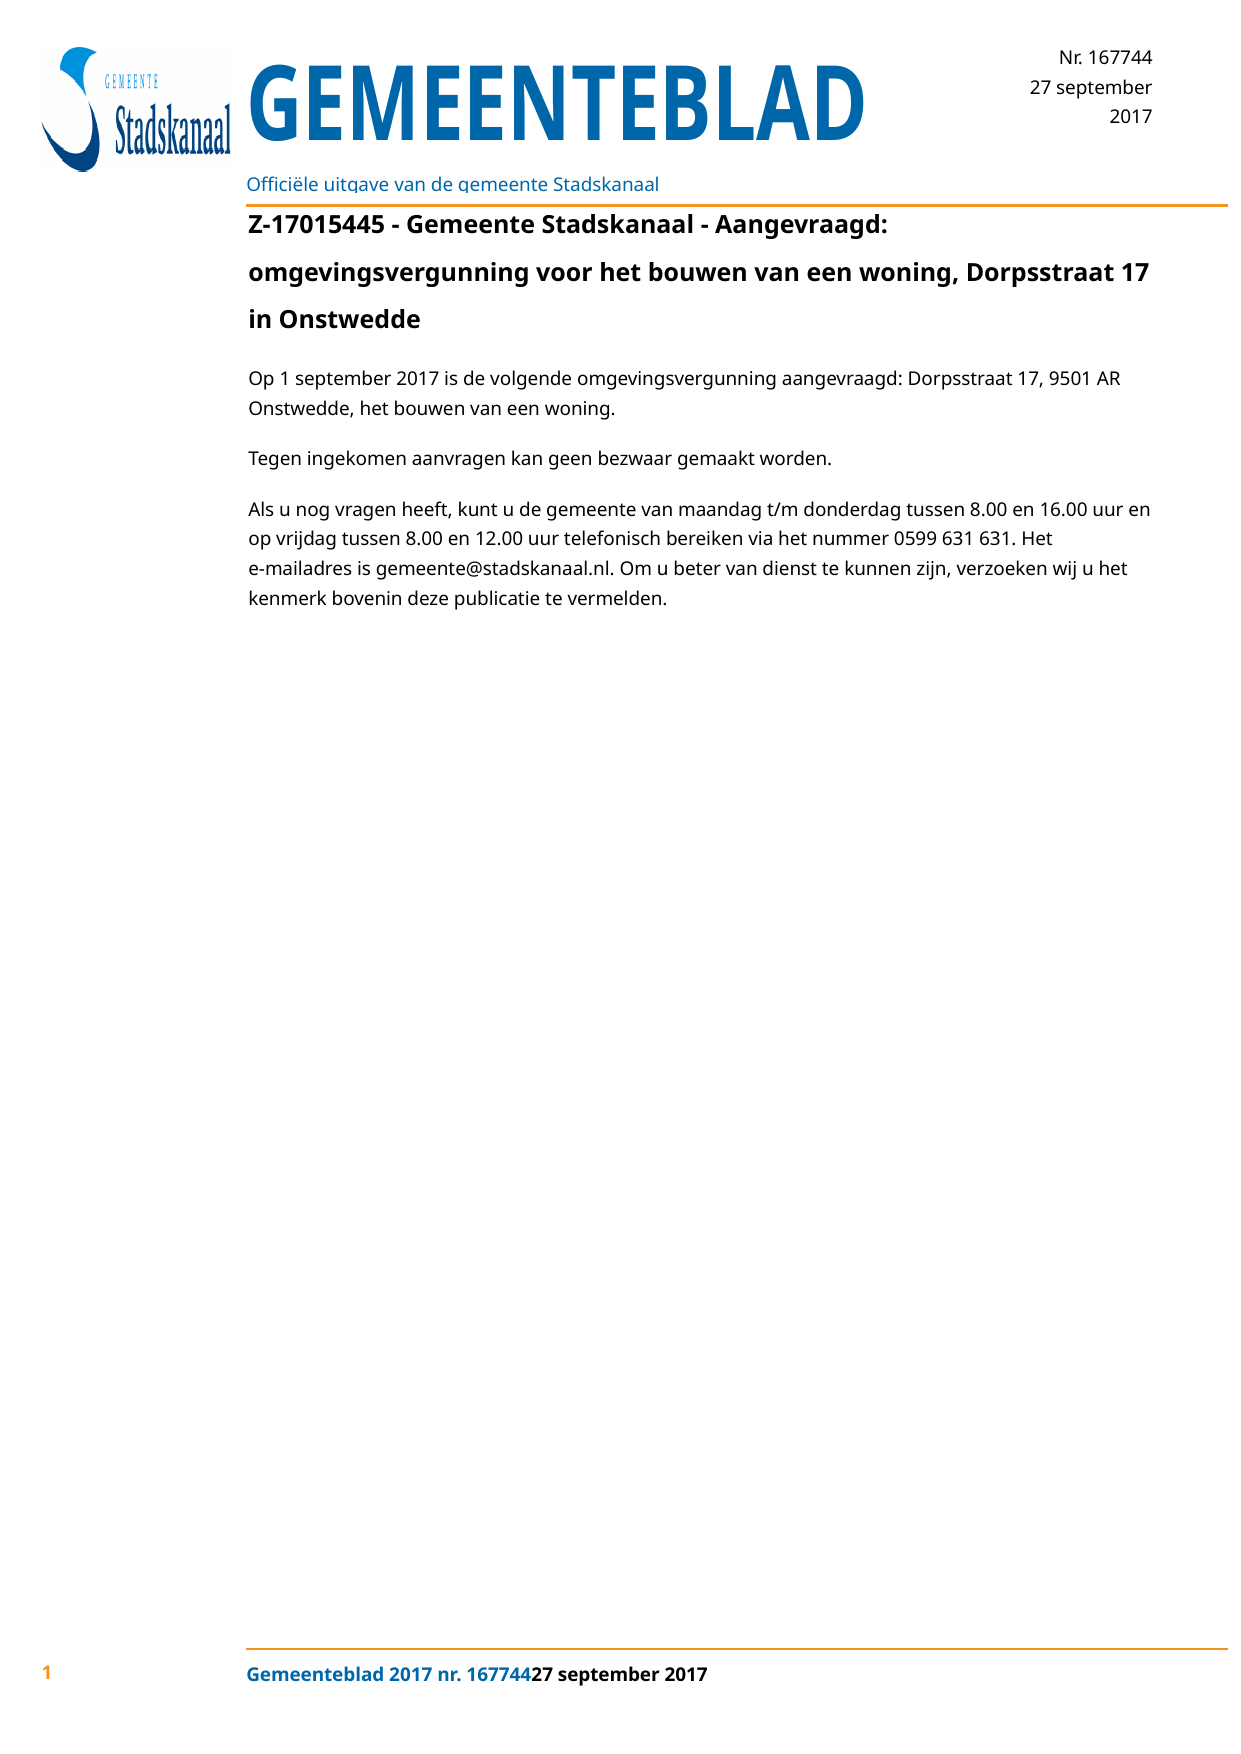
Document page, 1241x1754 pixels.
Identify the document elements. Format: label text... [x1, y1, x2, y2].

text Z-17015445 - Gemeente Stadskanaal - Aangevraagd: omgevingsvergunning voor het bouwen van een woning, Dorpsstraat 17 in Onstwedde [248, 207, 1152, 336]
text Op 1 september 2017 is de volgende omgevingsvergunning aangevraagd: Dorpsstraat 17, 9501 AR Onstwedde, het bouwen van een woning. [248, 366, 1152, 421]
text Als u nog vragen heeft, kunt u de gemeente van maandag t/m donderdag tussen 8.00 en 16.00 uur en op vrijdag tussen 8.00 en 12.00 uur telefonisch bereiken via het nummer 0599 631 631. Het e‑mailadres is gemeente@stadskanaal.nl. Om u beter van dienst te kunnen zijn, verzoeken wij u het kenmerk bovenin deze publicatie te vermelden. [248, 496, 1152, 610]
picture [41, 47, 231, 172]
text Tegen ingekomen aanvragen kan geen bezwaar gemaakt worden. [248, 446, 1152, 471]
